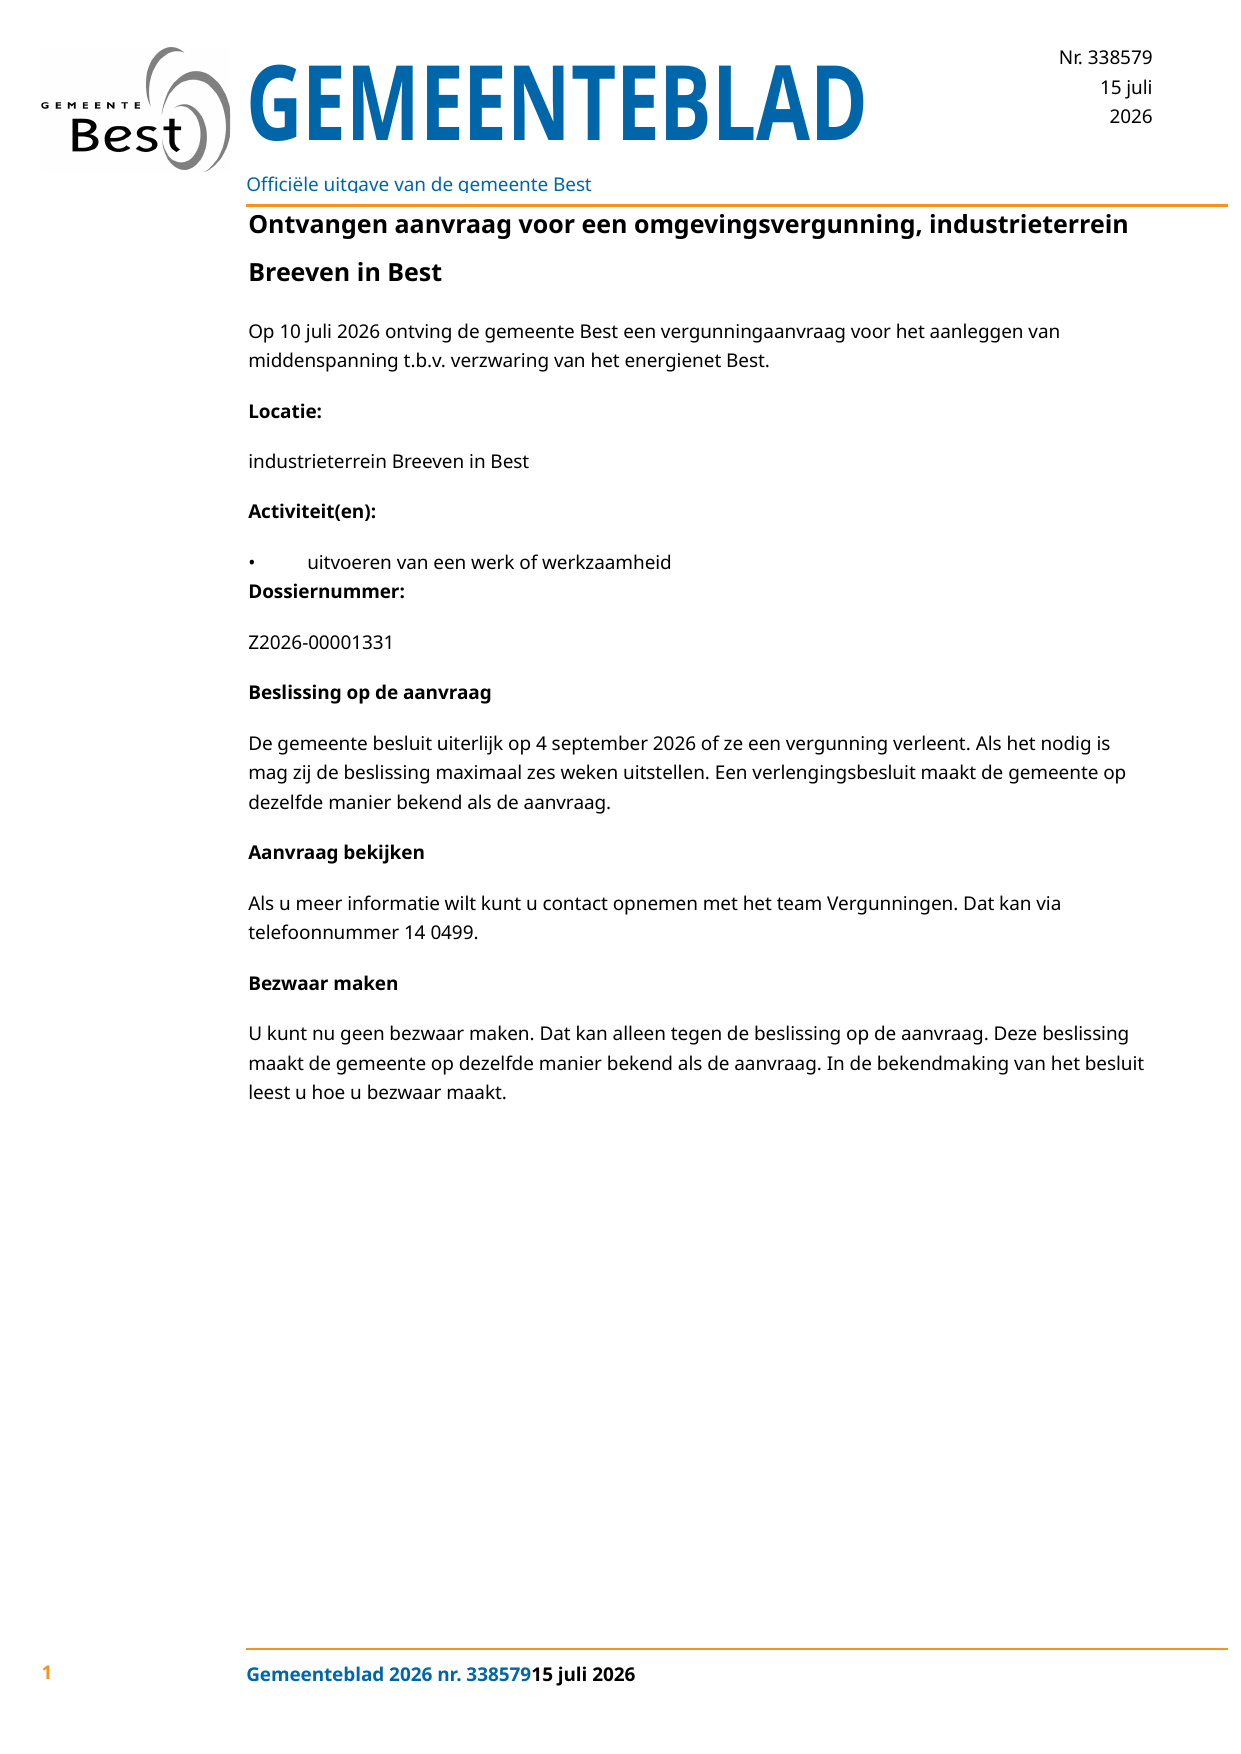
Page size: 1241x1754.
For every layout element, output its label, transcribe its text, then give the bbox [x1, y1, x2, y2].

text Als u meer informatie wilt kunt u contact opnemen met het team Vergunningen. Dat kan via telefoonnummer 14 0499. [248, 890, 1152, 945]
text Activiteit(en): [248, 499, 1152, 524]
text Ontvangen aanvraag voor een omgevingsvergunning, industrieterrein Breeven in Best [248, 207, 1152, 288]
text Beslissing op de aanvraag [248, 679, 1152, 705]
text Bezwaar maken [248, 970, 1152, 996]
text Locatie: [248, 398, 1152, 424]
text Op 10 juli 2026 ontving de gemeente Best een vergunningaanvraag voor het aanleggen van middenspanning t.b.v. verzwaring van het energienet Best. [248, 318, 1152, 373]
text Z2026-00001331 [248, 629, 1152, 655]
text Dossiernummer: [248, 579, 1152, 604]
text industrieterrein Breeven in Best [248, 448, 1152, 474]
text De gemeente besluit uiterlijk op 4 september 2026 of ze een vergunning verleent. Als het nodig is mag zij de beslissing maximaal zes weken uitstellen. Een verlengingsbesluit maakt de gemeente op dezelfde manier bekend als de aanvraag. [248, 730, 1152, 815]
text Aanvraag bekijken [248, 839, 1152, 865]
picture [41, 47, 231, 172]
text U kunt nu geen bezwaar maken. Dat kan alleen tegen de beslissing op de aanvraag. Deze beslissing maakt de gemeente op dezelfde manier bekend als de aanvraag. In de bekendmaking van het besluit leest u hoe u bezwaar maakt. [248, 1020, 1152, 1105]
list uitvoeren van een werk of werkzaamheid [248, 549, 1152, 575]
